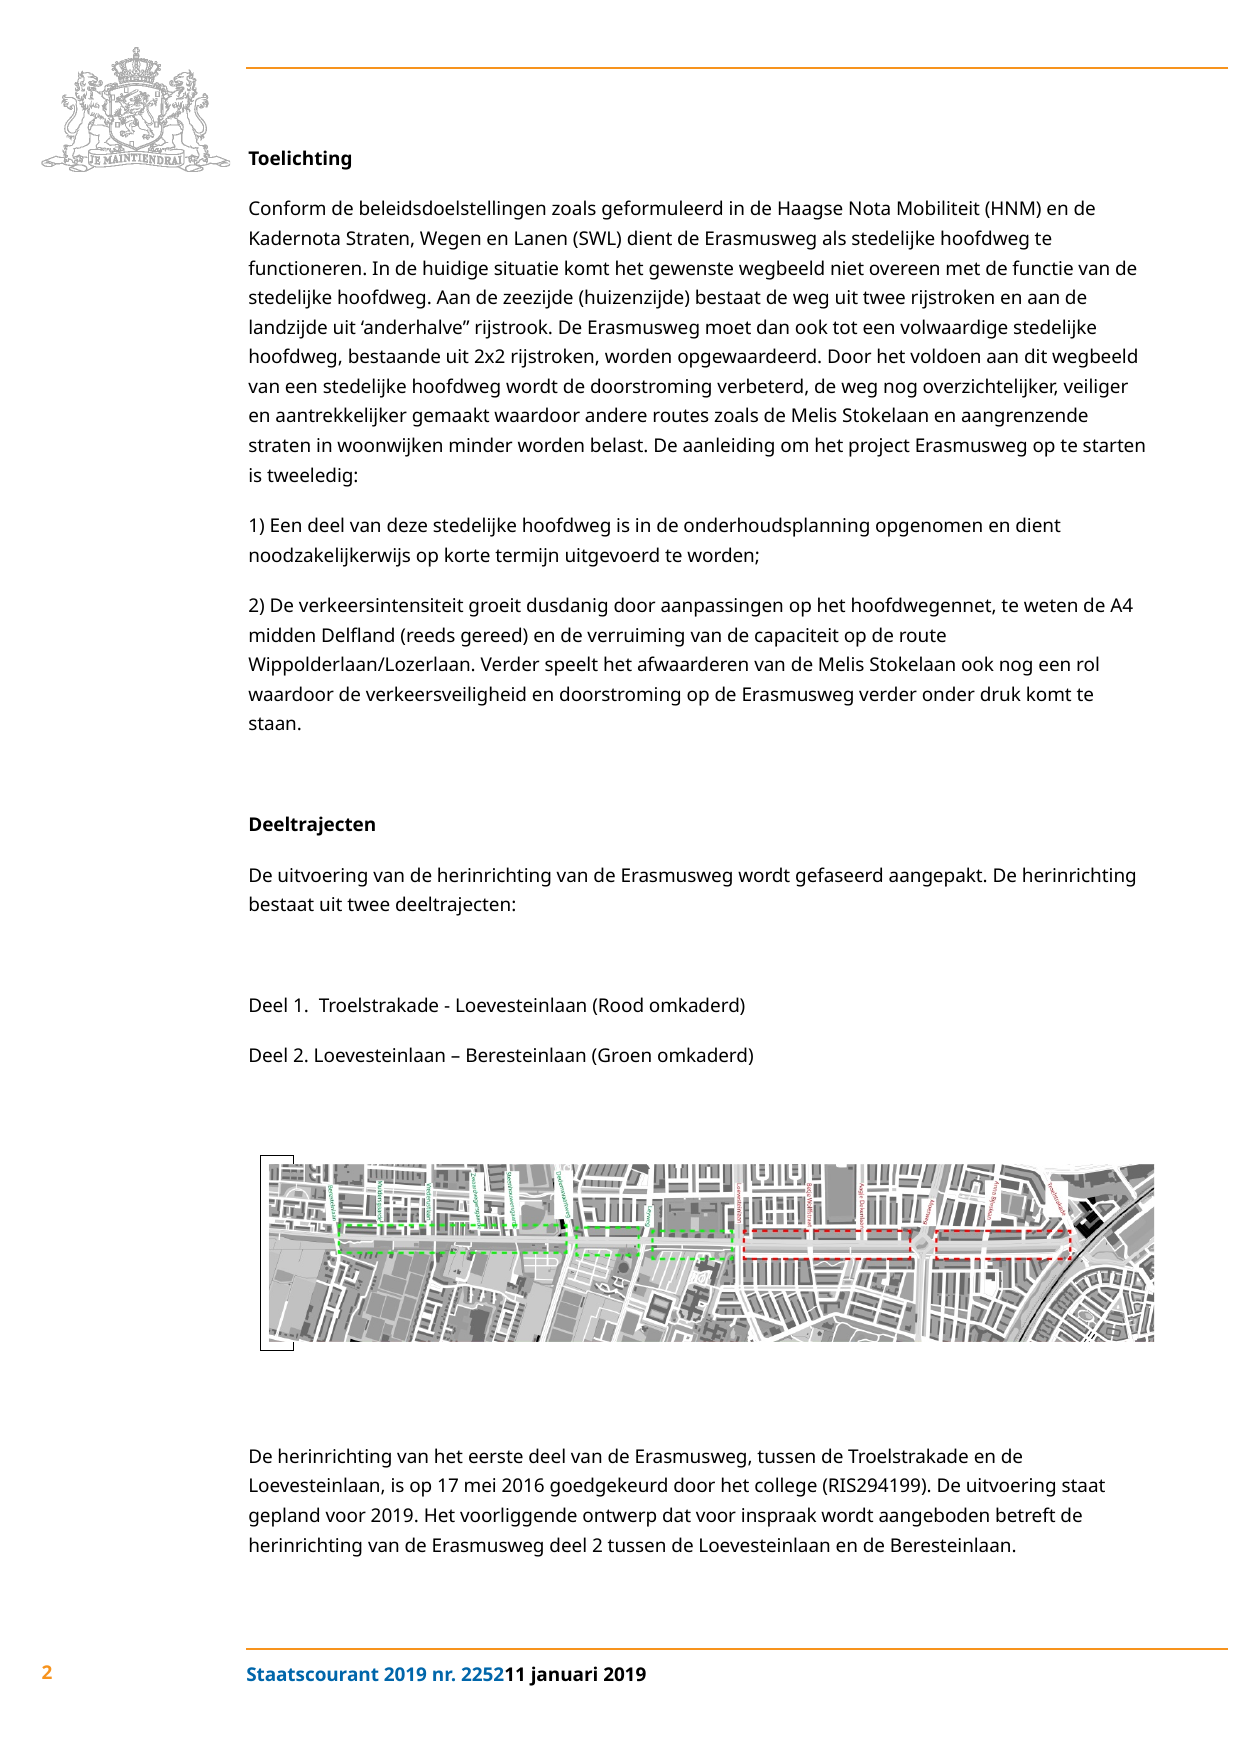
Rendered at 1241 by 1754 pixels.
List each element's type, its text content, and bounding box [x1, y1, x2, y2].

text 2) De verkeersintensiteit groeit dusdanig door aanpassingen op het hoofdwegennet, te weten de A4 midden Delfland (reeds gereed) en de verruiming van de capaciteit op de route Wippolderlaan/Lozerlaan. Verder speelt het afwaarderen van de Melis Stokelaan ook nog een rol waardoor de verkeersveiligheid en doorstroming op de Erasmusweg verder onder druk komt te staan. [248, 592, 1152, 736]
text De herinrichting van het eerste deel van de Erasmusweg, tussen de Troelstrakade en de Loevesteinlaan, is op 17 mei 2016 goedgekeurd door het college (RIS294199). De uitvoering staat gepland voor 2019. Het voorliggende ontwerp dat voor inspraak wordt aangeboden betreft de herinrichting van de Erasmusweg deel 2 tussen de Loevesteinlaan en de Beresteinlaan. [248, 1443, 1152, 1558]
text Deel 2. Loevesteinlaan – Beresteinlaan (Groen omkaderd) [248, 1043, 1152, 1068]
text Deeltrajecten [248, 811, 1152, 837]
text Deel 1. Troelstrakade - Loevesteinlaan (Rood omkaderd) [248, 992, 1152, 1018]
text Toelichting [248, 145, 1152, 171]
text Conform de beleidsdoelstellingen zoals geformuleerd in de Haagse Nota Mobiliteit (HNM) en de Kadernota Straten, Wegen en Lanen (SWL) dient de Erasmusweg als stedelijke hoofdweg te functioneren. In de huidige situatie komt het gewenste wegbeeld niet overeen met de functie van de stedelijke hoofdweg. Aan de zeezijde (huizenzijde) bestaat de weg uit twee rijstroken en aan de landzijde uit ‘anderhalve” rijstrook. De Erasmusweg moet dan ook tot een volwaardige stedelijke hoofdweg, bestaande uit 2x2 rijstroken, worden opgewaardeerd. Door het voldoen aan dit wegbeeld van een stedelijke hoofdweg wordt de doorstroming verbeterd, de weg nog overzichtelijker, veiliger en aantrekkelijker gemaakt waardoor andere routes zoals de Melis Stokelaan en aangrenzende straten in woonwijken minder worden belast. De aanleiding om het project Erasmusweg op te starten is tweeledig: [248, 196, 1152, 488]
text De uitvoering van de herinrichting van de Erasmusweg wordt gefaseerd aangepakt. De herinrichting bestaat uit twee deeltrajecten: [248, 862, 1152, 917]
picture [41, 47, 231, 172]
picture [268, 1164, 1155, 1342]
text 1) Een deel van deze stedelijke hoofdweg is in de onderhoudsplanning opgenomen en dient noodzakelijkerwijs op korte termijn uitgevoerd te worden; [248, 512, 1152, 568]
